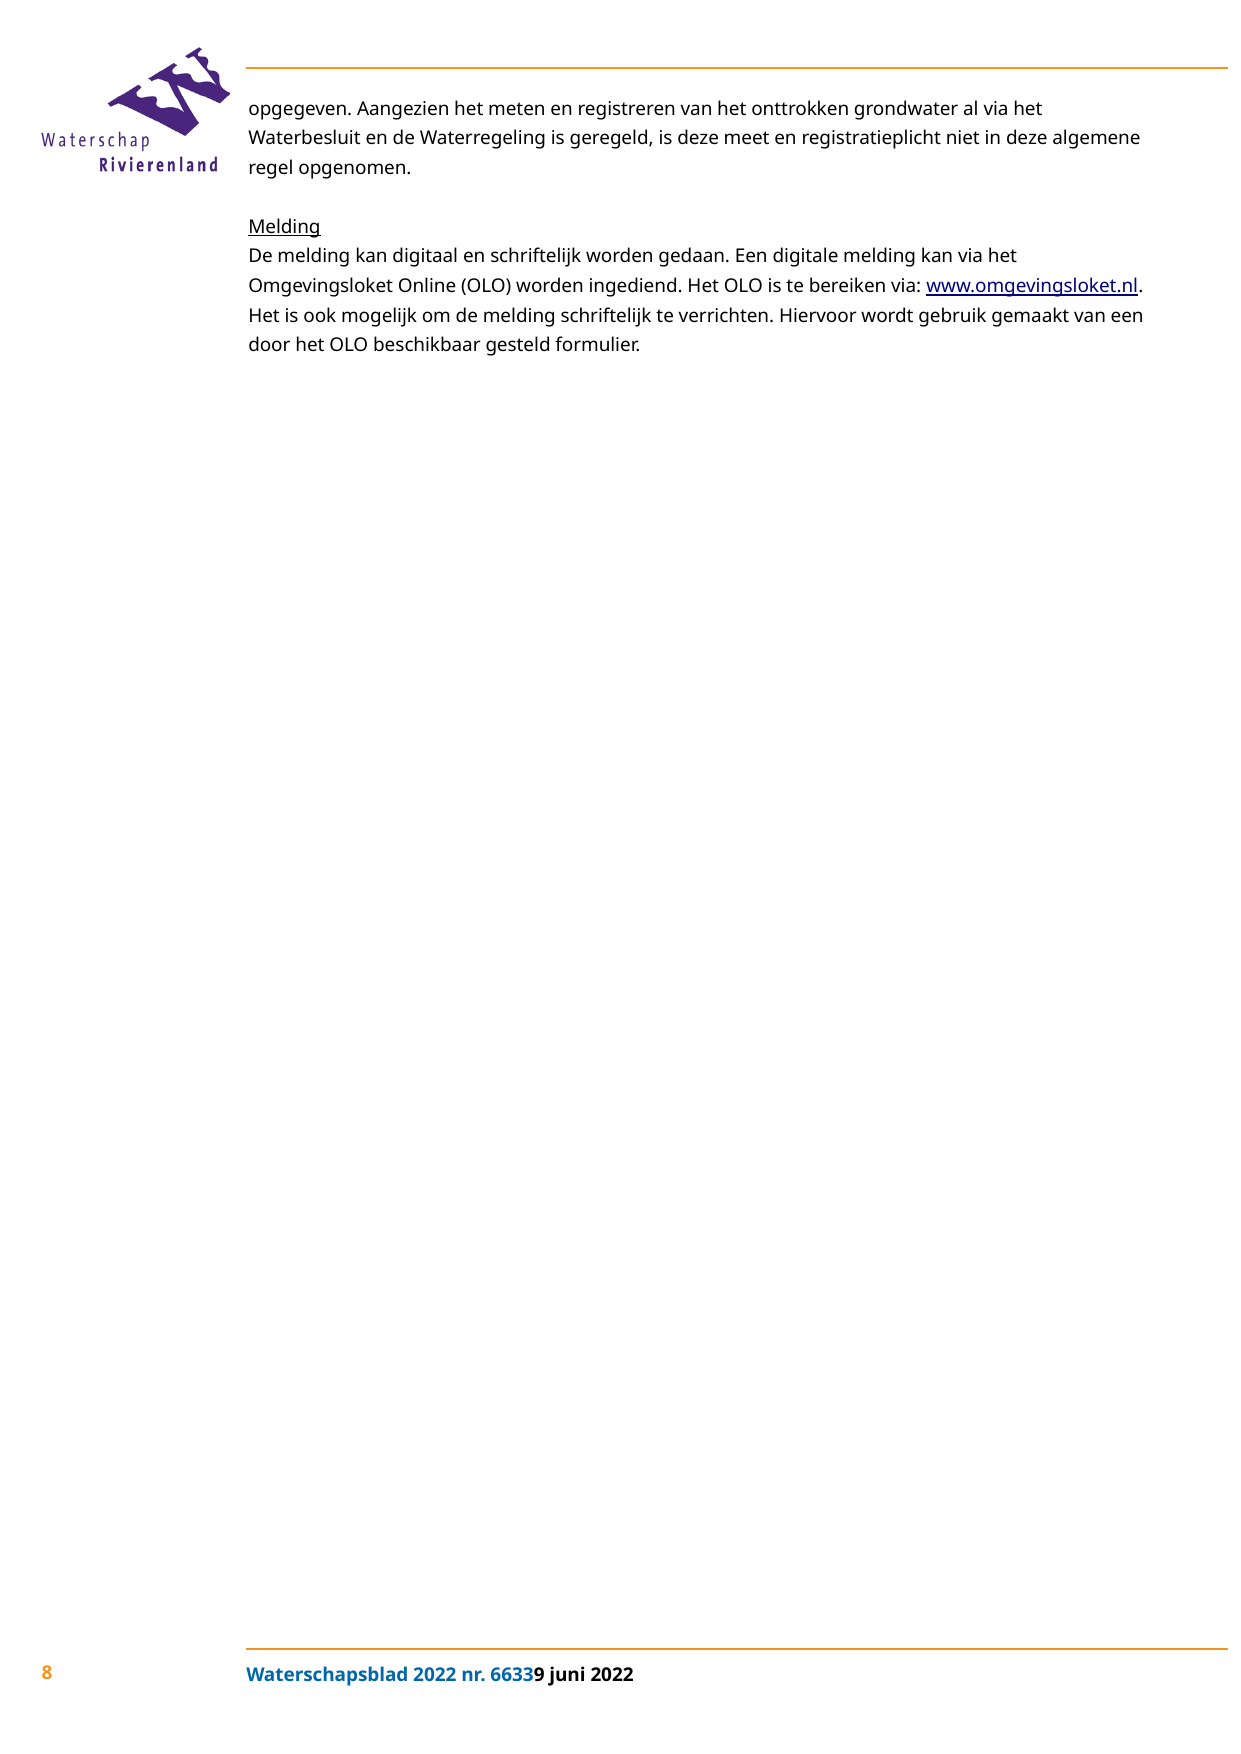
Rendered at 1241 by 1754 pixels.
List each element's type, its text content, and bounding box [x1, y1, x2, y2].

picture [41, 47, 231, 172]
text De melding kan digitaal en schriftelijk worden gedaan. Een digitale melding kan via het Omgevingsloket Online (OLO) worden ingediend. Het OLO is te bereiken via: www.omgevingsloket.nl. Het is ook mogelijk om de melding schriftelijk te verrichten. Hiervoor wordt gebruik gemaakt van een door het OLO beschikbaar gesteld formulier. [248, 243, 1152, 357]
text opgegeven. Aangezien het meten en registreren van het onttrokken grondwater al via het Waterbesluit en de Waterregeling is geregeld, is deze meet en registratieplicht niet in deze algemene regel opgenomen. [248, 95, 1152, 180]
text Melding [248, 213, 1152, 239]
